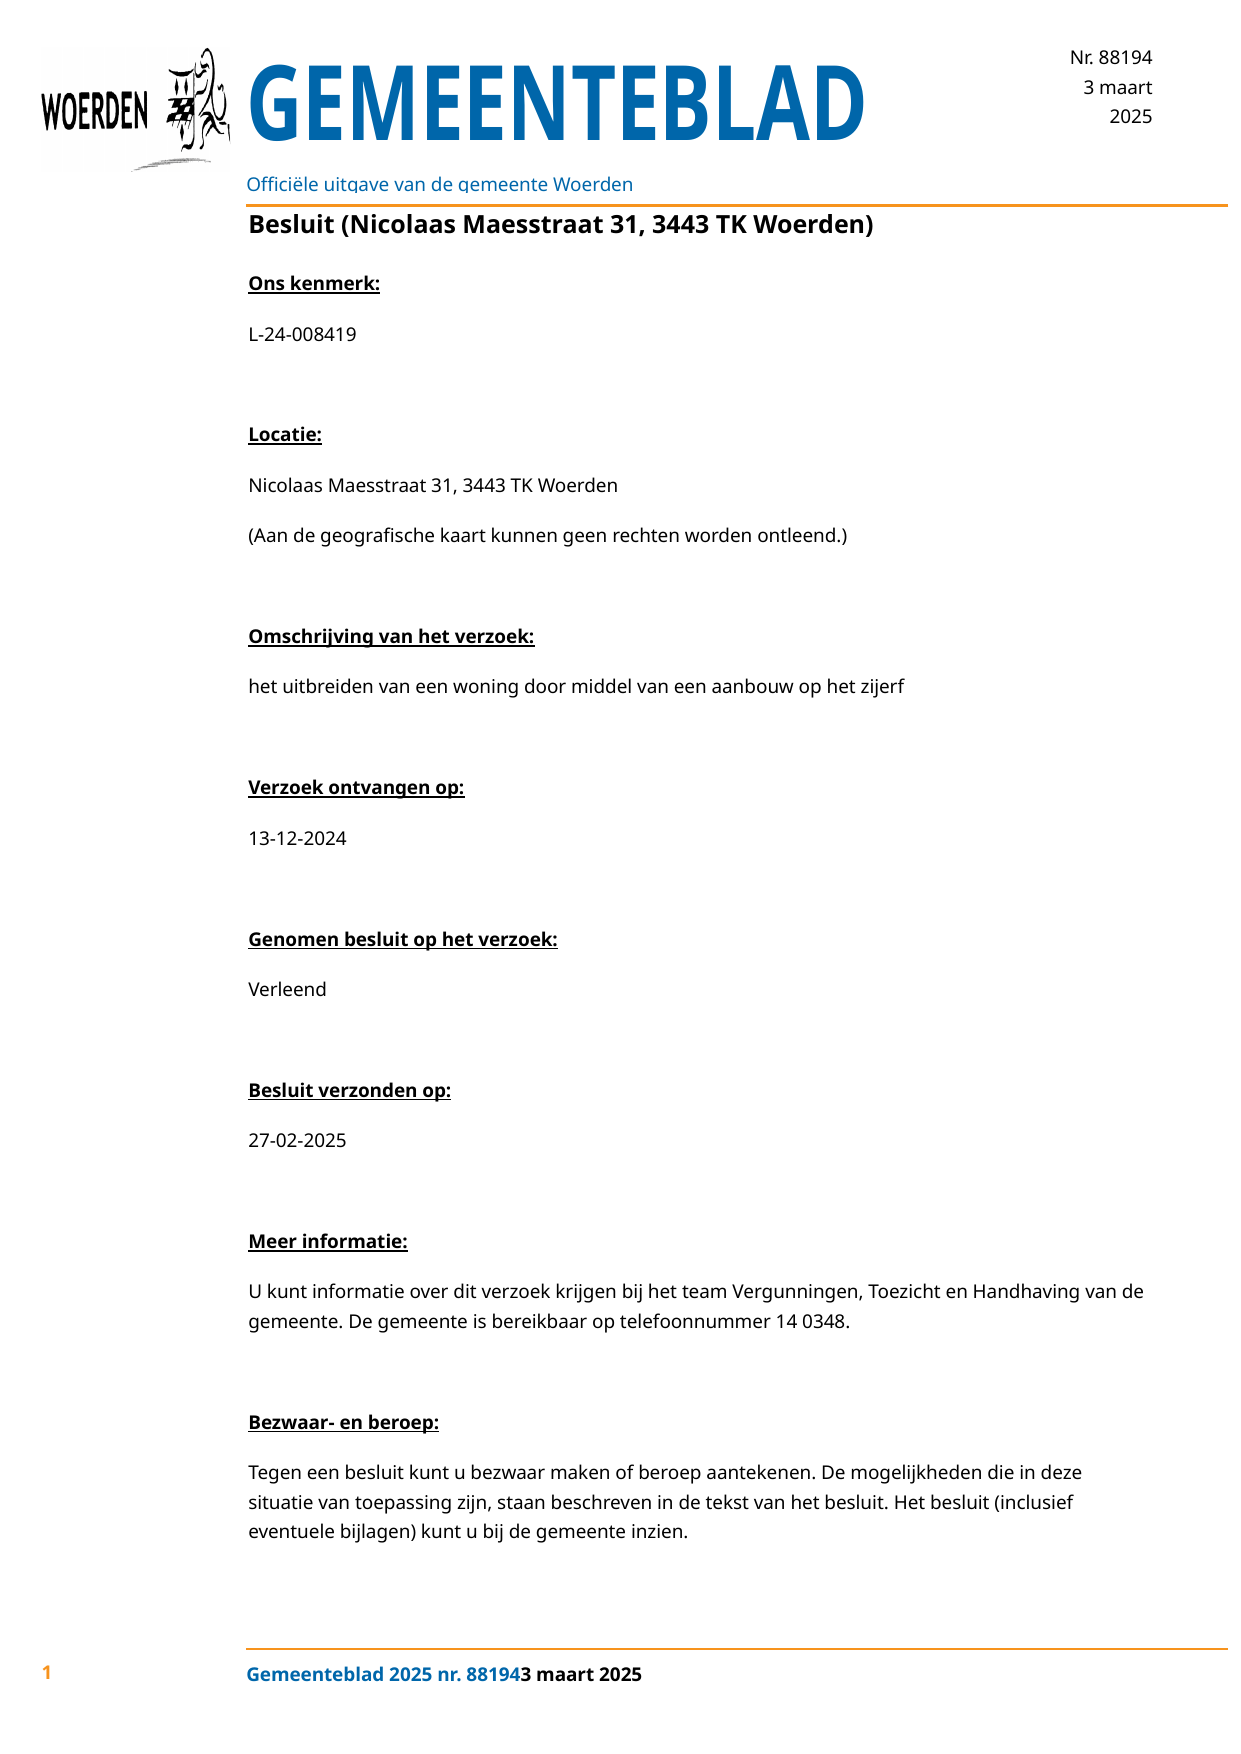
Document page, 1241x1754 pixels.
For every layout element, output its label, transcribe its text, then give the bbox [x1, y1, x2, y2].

text L-24-008419 [248, 321, 1152, 346]
text Nicolaas Maesstraat 31, 3443 TK Woerden [248, 472, 1152, 498]
text Meer informatie: [248, 1228, 1152, 1254]
text Bezwaar- en beroep: [248, 1409, 1152, 1435]
picture [41, 47, 231, 172]
text Verleend [248, 976, 1152, 1002]
text 27-02-2025 [248, 1127, 1152, 1153]
text het uitbreiden van een woning door middel van een aanbouw op het zijerf [248, 674, 1152, 699]
text Verzoek ontvangen op: [248, 774, 1152, 800]
text 13-12-2024 [248, 825, 1152, 851]
text Besluit (Nicolaas Maesstraat 31, 3443 TK Woerden) [248, 207, 1152, 241]
text U kunt informatie over dit verzoek krijgen bij het team Vergunningen, Toezicht en Handhaving van de gemeente. De gemeente is bereikbaar op telefoonnummer 14 0348. [248, 1279, 1152, 1334]
text Omschrijving van het verzoek: [248, 623, 1152, 649]
text (Aan de geografische kaart kunnen geen rechten worden ontleend.) [248, 522, 1152, 548]
text Besluit verzonden op: [248, 1077, 1152, 1103]
text Ons kenmerk: [248, 270, 1152, 296]
text Genomen besluit op het verzoek: [248, 926, 1152, 951]
text Locatie: [248, 422, 1152, 447]
text Tegen een besluit kunt u bezwaar maken of beroep aantekenen. De mogelijkheden die in deze situatie van toepassing zijn, staan beschreven in de tekst van het besluit. Het besluit (inclusief eventuele bijlagen) kunt u bij de gemeente inzien. [248, 1459, 1152, 1544]
